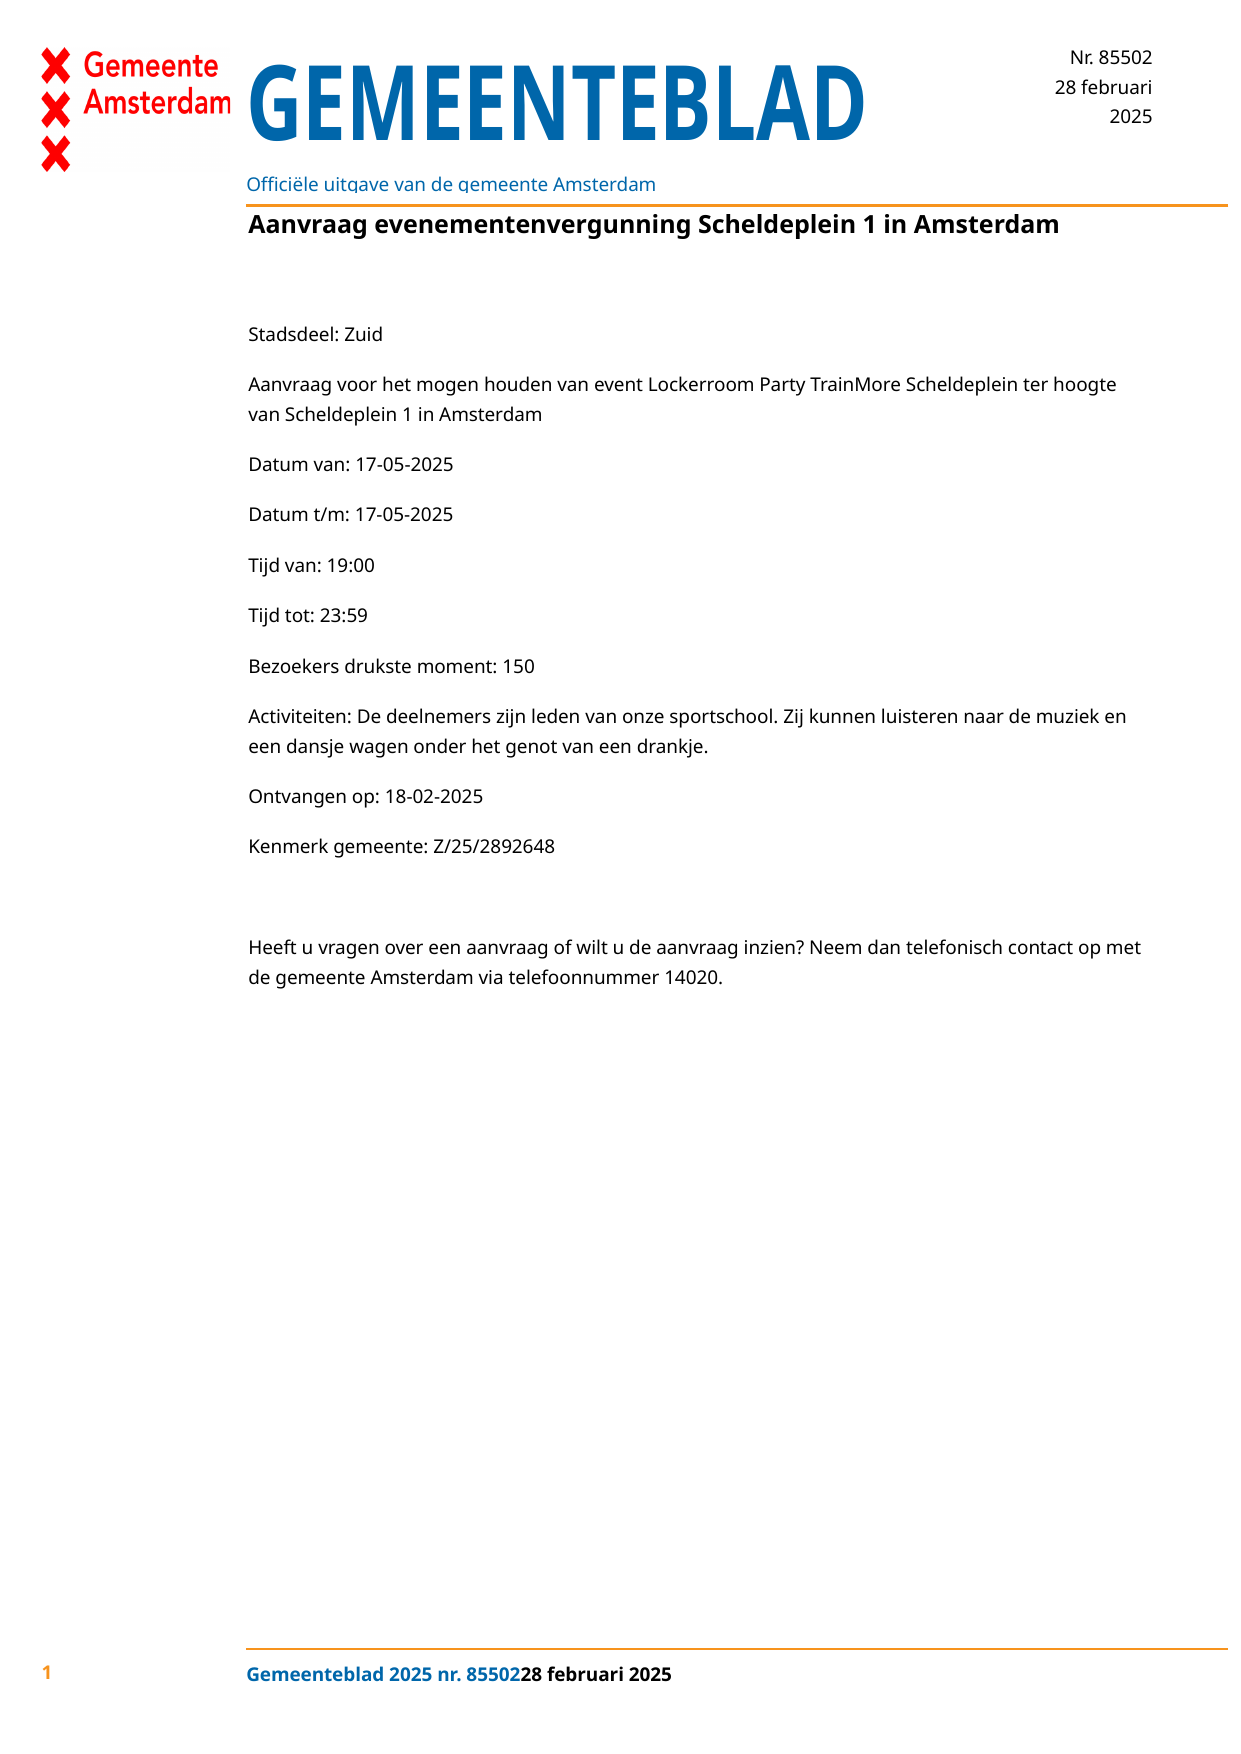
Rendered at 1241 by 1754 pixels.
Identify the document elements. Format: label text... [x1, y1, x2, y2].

text Aanvraag voor het mogen houden van event Lockerroom Party TrainMore Scheldeplein ter hoogte van Scheldeplein 1 in Amsterdam [248, 371, 1152, 426]
text Kenmerk gemeente: Z/25/2892648 [248, 834, 1152, 859]
text Ontvangen op: 18-02-2025 [248, 783, 1152, 809]
picture [41, 47, 231, 172]
text Datum van: 17-05-2025 [248, 451, 1152, 477]
text Bezoekers drukste moment: 150 [248, 653, 1152, 678]
text Aanvraag evenementenvergunning Scheldeplein 1 in Amsterdam [248, 207, 1152, 241]
text Activiteiten: De deelnemers zijn leden van onze sportschool. Zij kunnen luisteren naar de muziek en een dansje wagen onder het genot van een drankje. [248, 703, 1152, 758]
text Tijd tot: 23:59 [248, 602, 1152, 628]
text Stadsdeel: Zuid [248, 321, 1152, 346]
text Datum t/m: 17-05-2025 [248, 502, 1152, 527]
text Heeft u vragen over een aanvraag of wilt u de aanvraag inzien? Neem dan telefonisch contact op met de gemeente Amsterdam via telefoonnummer 14020. [248, 934, 1152, 990]
text Tijd van: 19:00 [248, 552, 1152, 578]
